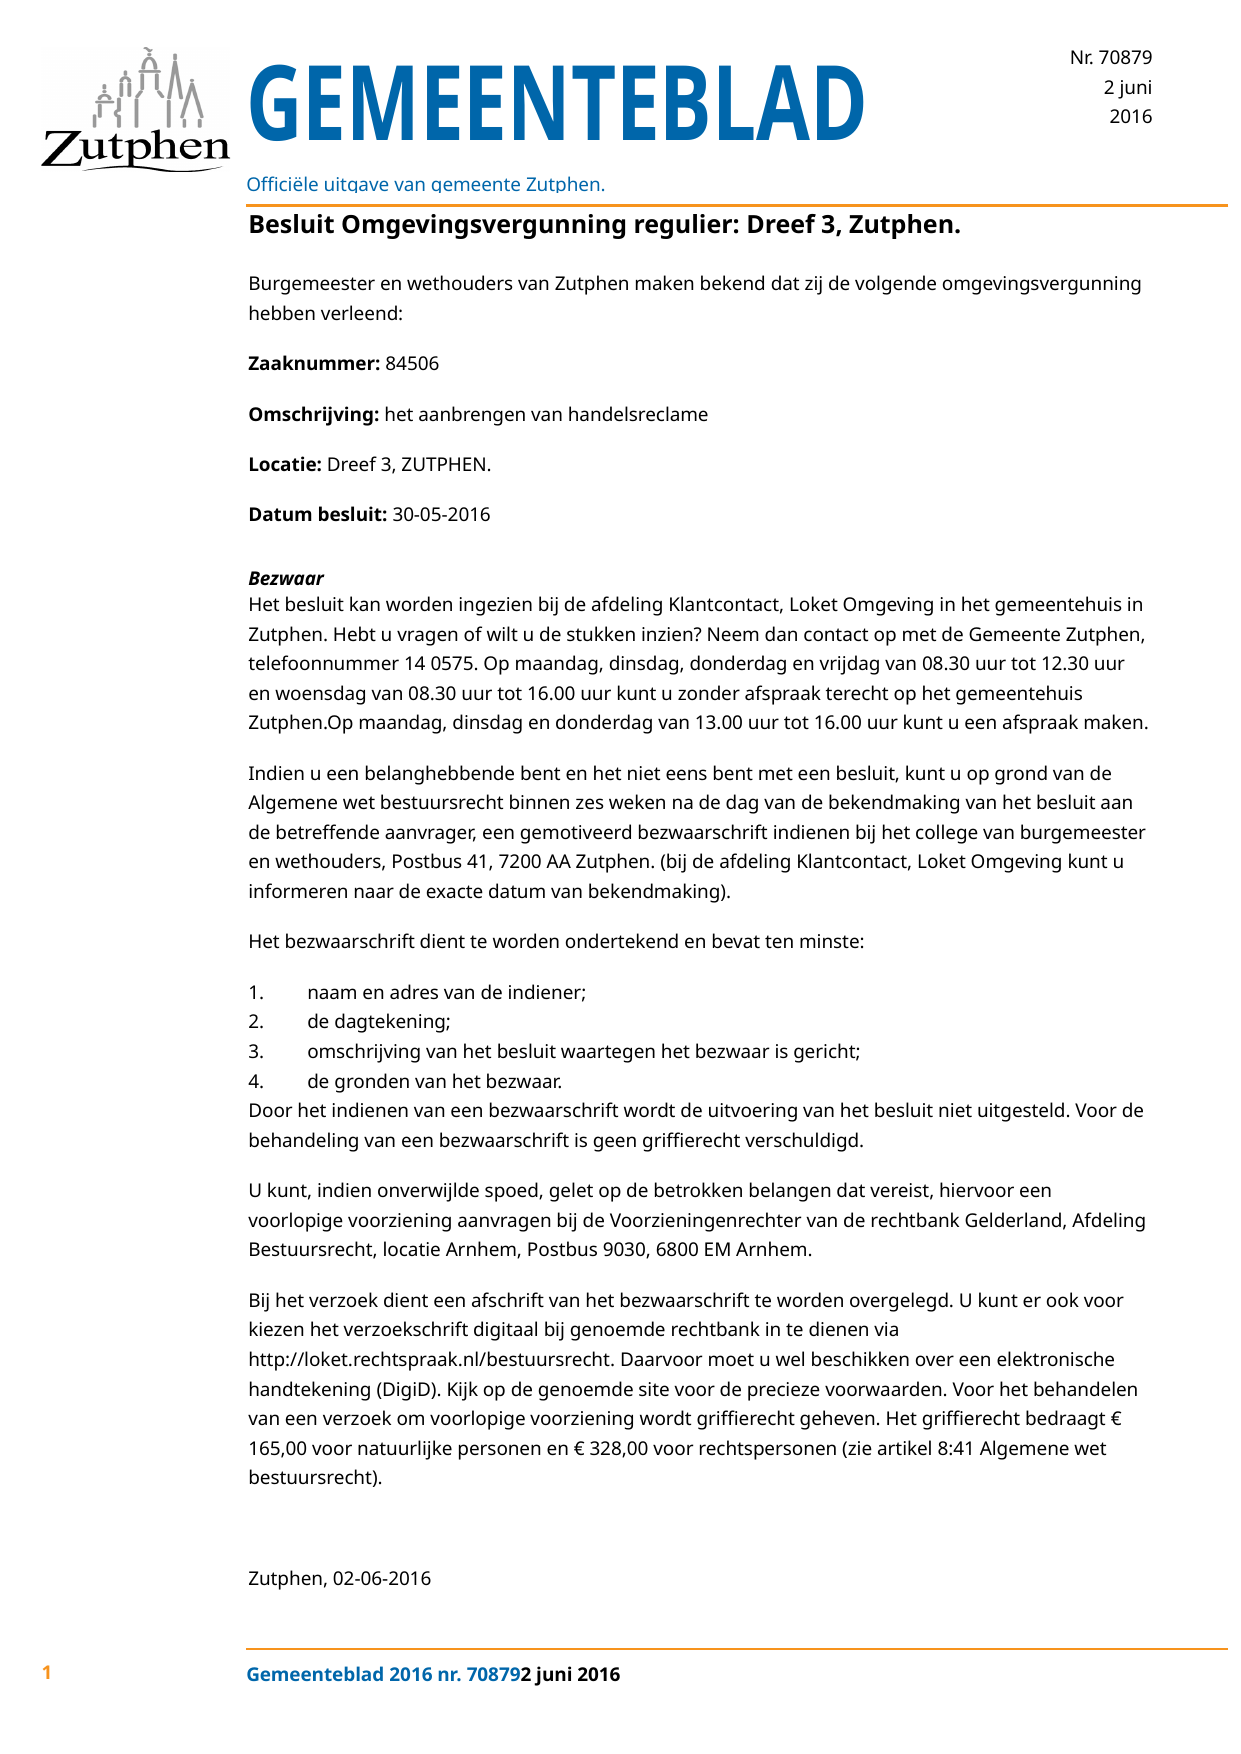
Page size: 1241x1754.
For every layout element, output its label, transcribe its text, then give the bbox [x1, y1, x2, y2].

text Bij het verzoek dient een afschrift van het bezwaarschrift te worden overgelegd. U kunt er ook voor kiezen het verzoekschrift digitaal bij genoemde rechtbank in te dienen via http://loket.rechtspraak.nl/bestuursrecht. Daarvoor moet u wel beschikken over een elektronische handtekening (DigiD). Kijk op de genoemde site voor de precieze voorwaarden. Voor het behandelen van een verzoek om voorlopige voorziening wordt griffierecht geheven. Het griffierecht bedraagt € 165,00 voor natuurlijke personen en € 328,00 voor rechtspersonen (zie artikel 8:41 Algemene wet bestuursrecht). [248, 1287, 1152, 1490]
list omschrijving van het besluit waartegen het bezwaar is gericht; [248, 1038, 1152, 1064]
text Locatie: Dreef 3, ZUTPHEN. [248, 451, 1152, 477]
text Bezwaar [248, 566, 1152, 591]
list naam en adres van de indiener; [248, 979, 1152, 1005]
list de dagtekening; [248, 1009, 1152, 1034]
text Burgemeester en wethouders van Zutphen maken bekend dat zij de volgende omgevingsvergunning hebben verleend: [248, 270, 1152, 326]
text Omschrijving: het aanbrengen van handelsreclame [248, 401, 1152, 426]
text Datum besluit: 30-05-2016 [248, 502, 1152, 527]
text Door het indienen van een bezwaarschrift wordt de uitvoering van het besluit niet uitgesteld. Voor de behandeling van een bezwaarschrift is geen griffierecht verschuldigd. [248, 1097, 1152, 1153]
text Het besluit kan worden ingezien bij de afdeling Klantcontact, Loket Omgeving in het gemeentehuis in Zutphen. Hebt u vragen of wilt u de stukken inzien? Neem dan contact op met de Gemeente Zutphen, telefoonnummer 14 0575. Op maandag, dinsdag, donderdag en vrijdag van 08.30 uur tot 12.30 uur en woensdag van 08.30 uur tot 16.00 uur kunt u zonder afspraak terecht op het gemeentehuis Zutphen.Op maandag, dinsdag en donderdag van 13.00 uur tot 16.00 uur kunt u een afspraak maken. [248, 591, 1152, 735]
text Zutphen, 02-06-2016 [248, 1565, 1152, 1591]
list de gronden van het bezwaar. [248, 1068, 1152, 1094]
text Het bezwaarschrift dient te worden ondertekend en bevat ten minste: [248, 929, 1152, 954]
picture [41, 47, 231, 172]
text U kunt, indien onverwijlde spoed, gelet op de betrokken belangen dat vereist, hiervoor een voorlopige voorziening aanvragen bij de Voorzieningenrechter van de rechtbank Gelderland, Afdeling Bestuursrecht, locatie Arnhem, Postbus 9030, 6800 EM Arnhem. [248, 1177, 1152, 1262]
text Zaaknummer: 84506 [248, 350, 1152, 376]
text Besluit Omgevingsvergunning regulier: Dreef 3, Zutphen. [248, 207, 1152, 241]
text Indien u een belanghebbende bent en het niet eens bent met een besluit, kunt u op grond van de Algemene wet bestuursrecht binnen zes weken na de dag van de bekendmaking van het besluit aan de betreffende aanvrager, een gemotiveerd bezwaarschrift indienen bij het college van burgemeester en wethouders, Postbus 41, 7200 AA Zutphen. (bij de afdeling Klantcontact, Loket Omgeving kunt u informeren naar de exacte datum van bekendmaking). [248, 760, 1152, 904]
